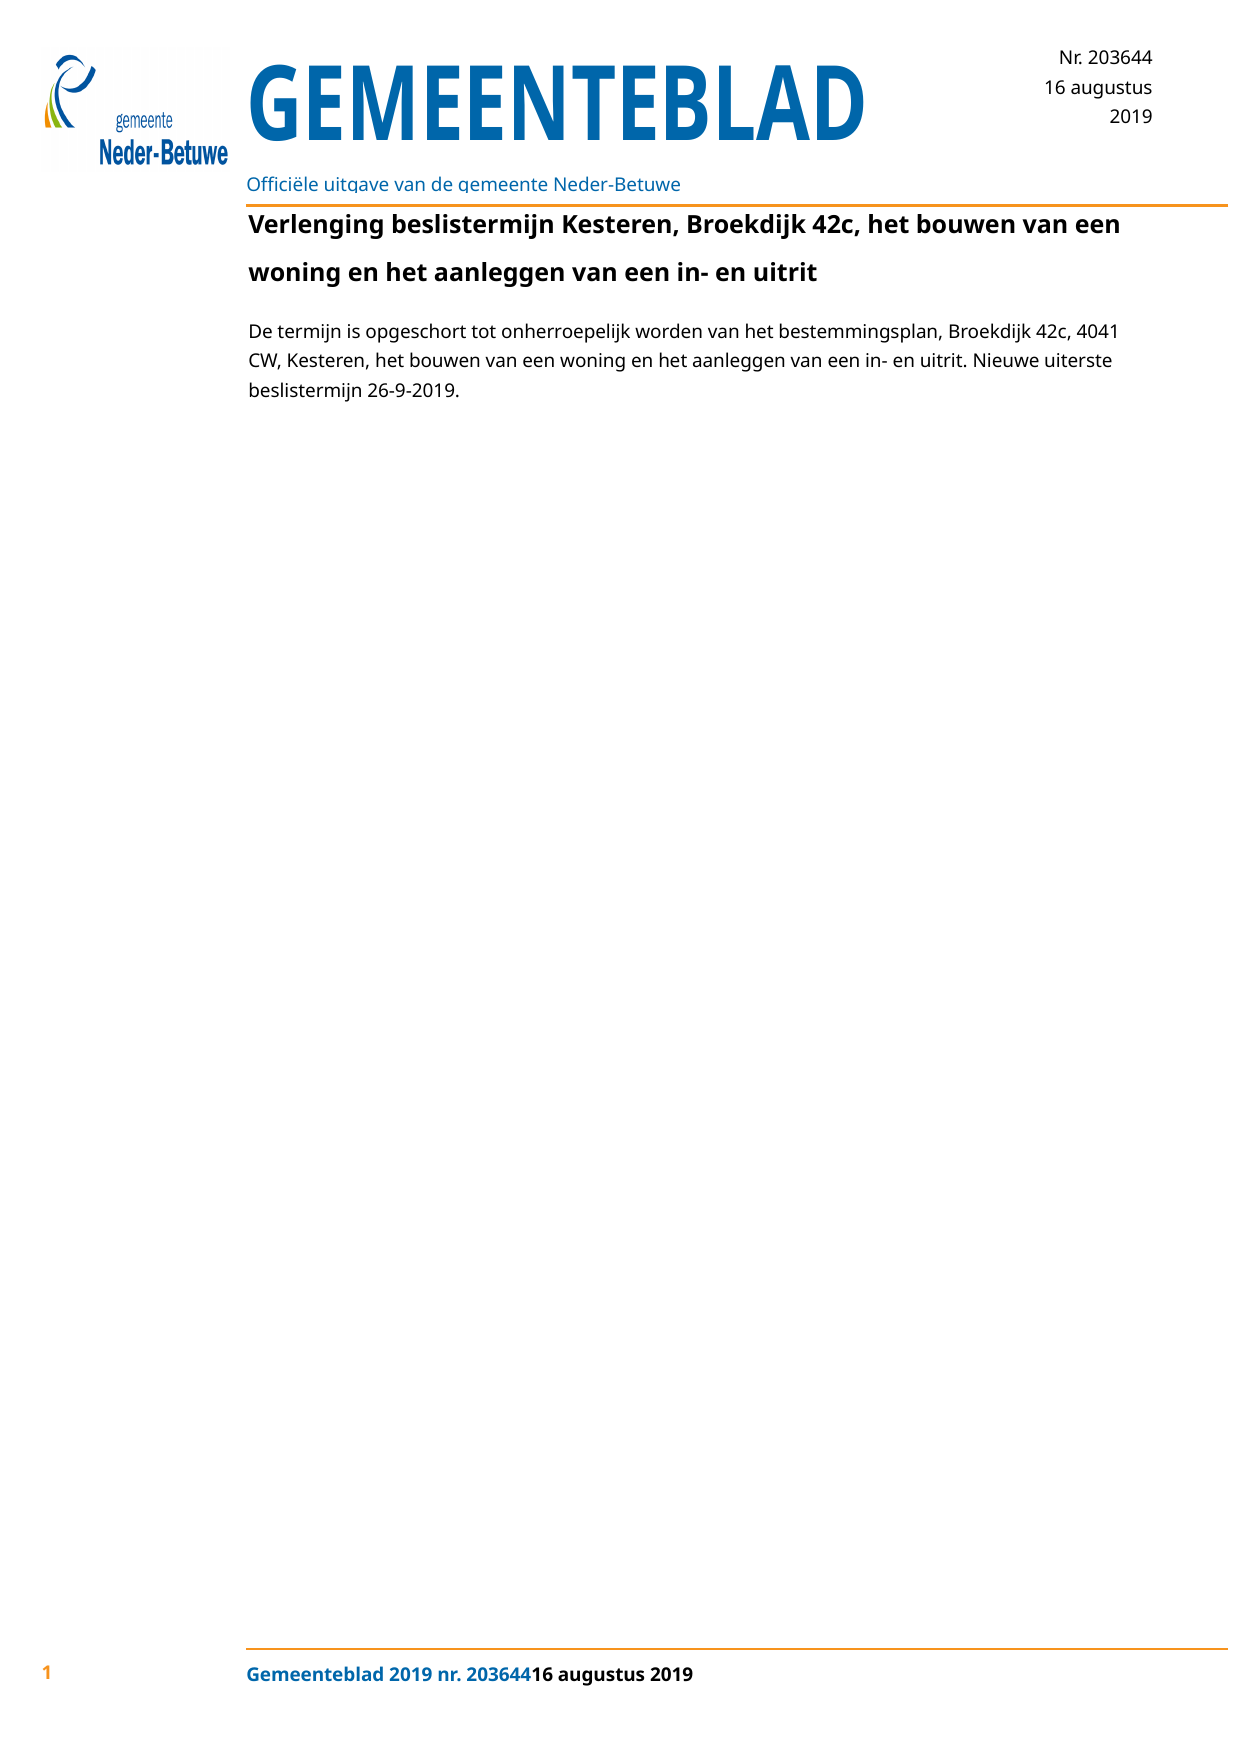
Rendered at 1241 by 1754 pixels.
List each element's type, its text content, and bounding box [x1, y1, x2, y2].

picture [41, 47, 231, 172]
text De termijn is opgeschort tot onherroepelijk worden van het bestemmingsplan, Broekdijk 42c, 4041 CW, Kesteren, het bouwen van een woning en het aanleggen van een in- en uitrit. Nieuwe uiterste beslistermijn 26-9-2019. [248, 318, 1152, 403]
text Verlenging beslistermijn Kesteren, Broekdijk 42c, het bouwen van een woning en het aanleggen van een in- en uitrit [248, 207, 1152, 288]
